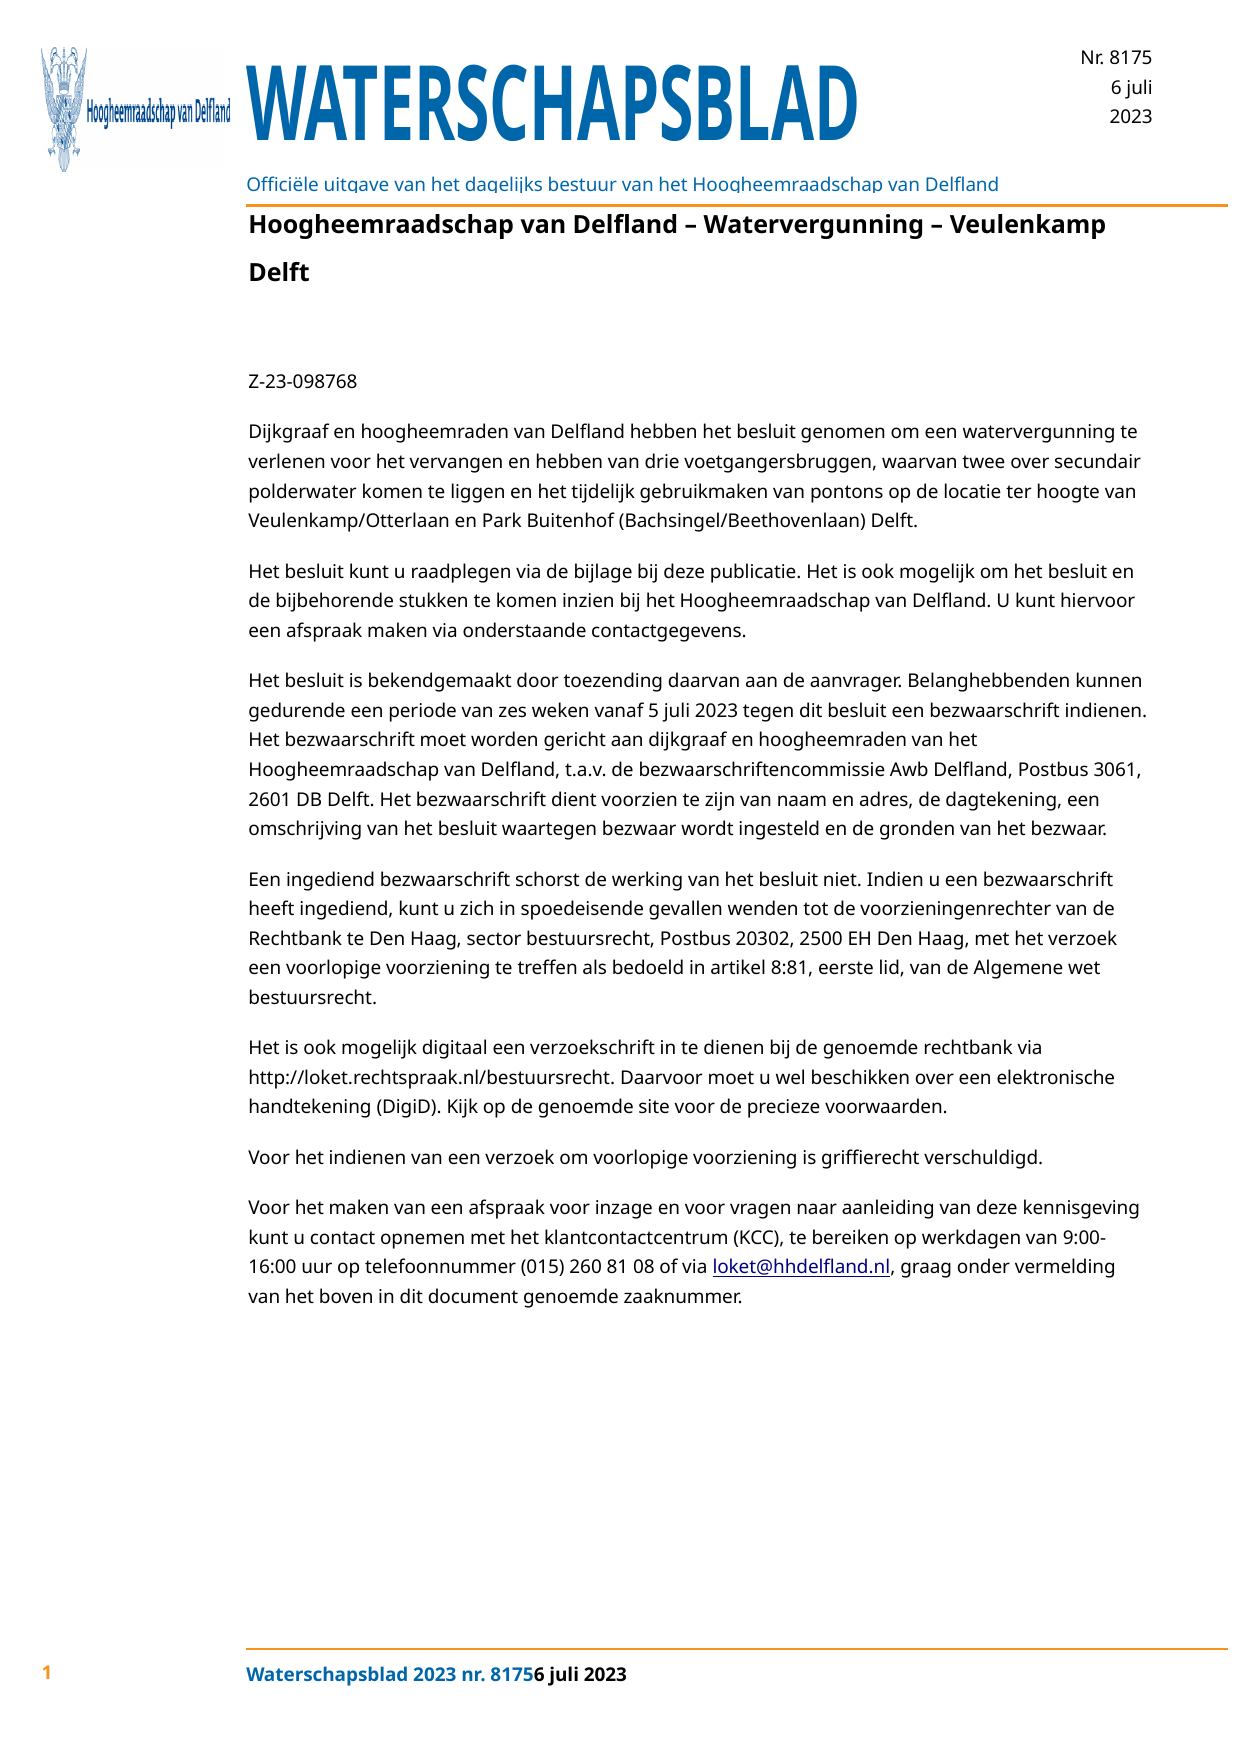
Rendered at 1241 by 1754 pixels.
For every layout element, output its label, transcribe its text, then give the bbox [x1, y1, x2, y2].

text Het besluit kunt u raadplegen via de bijlage bij deze publicatie. Het is ook mogelijk om het besluit en de bijbehorende stukken te komen inzien bij het Hoogheemraadschap van Delfland. U kunt hiervoor een afspraak maken via onderstaande contactgegevens. [248, 558, 1152, 643]
picture [41, 47, 231, 172]
text Hoogheemraadschap van Delfland – Watervergunning – Veulenkamp Delft [248, 207, 1152, 288]
text Voor het maken van een afspraak voor inzage en voor vragen naar aanleiding van deze kennisgeving kunt u contact opnemen met het klantcontactcentrum (KCC), te bereiken op werkdagen van 9:00-16:00 uur op telefoonnummer (015) 260 81 08 of via loket@hhdelfland.nl, graag onder vermelding van het boven in dit document genoemde zaaknummer. [248, 1194, 1152, 1309]
text Voor het indienen van een verzoek om voorlopige voorziening is griffierecht verschuldigd. [248, 1144, 1152, 1170]
text Een ingediend bezwaarschrift schorst de werking van het besluit niet. Indien u een bezwaarschrift heeft ingediend, kunt u zich in spoedeisende gevallen wenden tot de voorzieningenrechter van de Rechtbank te Den Haag, sector bestuursrecht, Postbus 20302, 2500 EH Den Haag, met het verzoek een voorlopige voorziening te treffen als bedoeld in artikel 8:81, eerste lid, van de Algemene wet bestuursrecht. [248, 866, 1152, 1010]
text Het is ook mogelijk digitaal een verzoekschrift in te dienen bij de genoemde rechtbank via http://loket.rechtspraak.nl/bestuursrecht. Daarvoor moet u wel beschikken over een elektronische handtekening (DigiD). Kijk op de genoemde site voor de precieze voorwaarden. [248, 1034, 1152, 1119]
text Z-23-098768 [248, 368, 1152, 394]
text Het besluit is bekendgemaakt door toezending daarvan aan de aanvrager. Belanghebbenden kunnen gedurende een periode van zes weken vanaf 5 juli 2023 tegen dit besluit een bezwaarschrift indienen. Het bezwaarschrift moet worden gericht aan dijkgraaf en hoogheemraden van het Hoogheemraadschap van Delfland, t.a.v. de bezwaarschriftencommissie Awb Delfland, Postbus 3061, 2601 DB Delft. Het bezwaarschrift dient voorzien te zijn van naam en adres, de dagtekening, een omschrijving van het besluit waartegen bezwaar wordt ingesteld en de gronden van het bezwaar. [248, 667, 1152, 841]
text Dijkgraaf en hoogheemraden van Delfland hebben het besluit genomen om een watervergunning te verlenen voor het vervangen en hebben van drie voetgangersbruggen, waarvan twee over secundair polderwater komen te liggen en het tijdelijk gebruikmaken van pontons op de locatie ter hoogte van Veulenkamp/Otterlaan en Park Buitenhof (Bachsingel/Beethovenlaan) Delft. [248, 419, 1152, 533]
